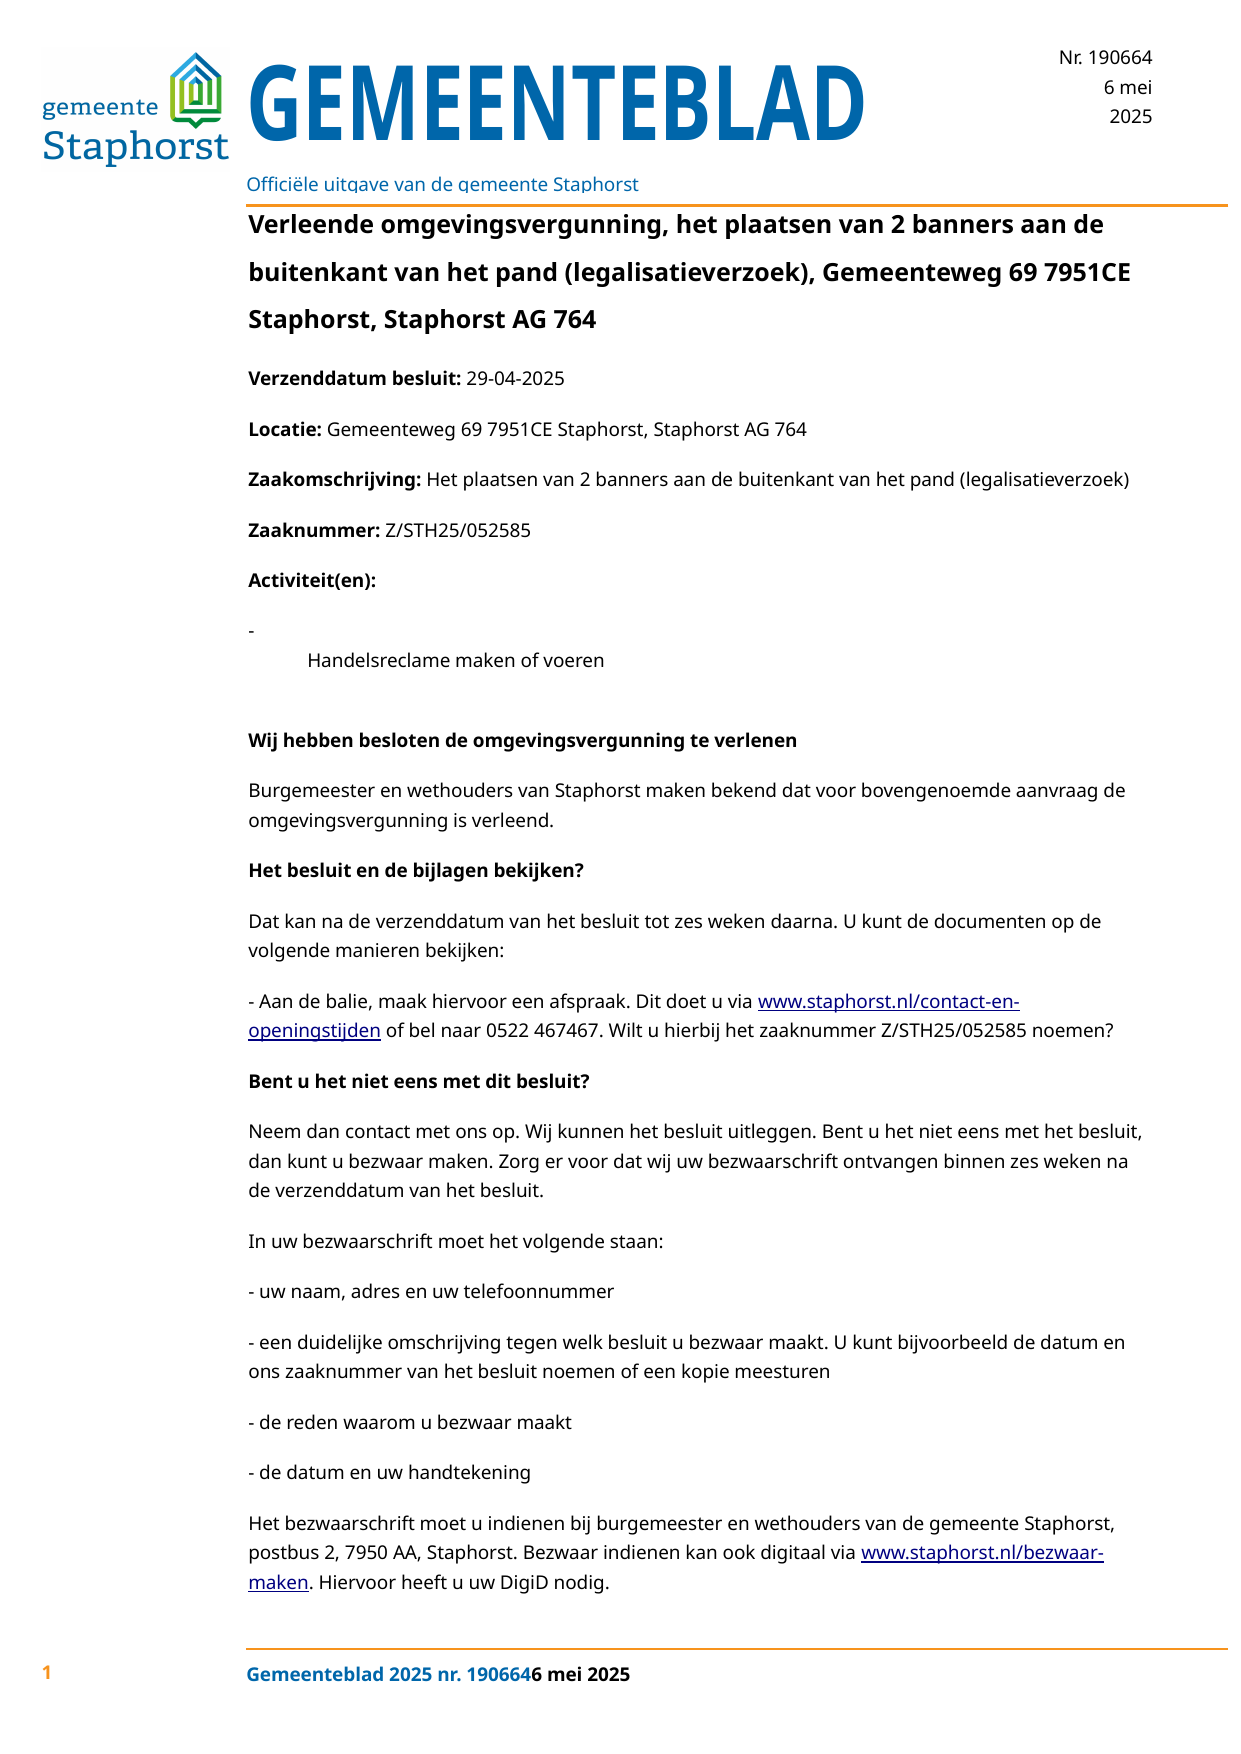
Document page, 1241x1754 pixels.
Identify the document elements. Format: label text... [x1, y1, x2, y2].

text - de datum en uw handtekening [248, 1459, 1152, 1485]
text Activiteit(en): [248, 567, 1152, 593]
list Handelsreclame maken of voeren [248, 647, 1152, 673]
text Wij hebben besloten de omgevingsvergunning te verlenen [248, 727, 1152, 753]
text - een duidelijke omschrijving tegen welk besluit u bezwaar maakt. U kunt bijvoorbeeld de datum en ons zaaknummer van het besluit noemen of een kopie meesturen [248, 1329, 1152, 1384]
text Locatie: Gemeenteweg 69 7951CE Staphorst, Staphorst AG 764 [248, 416, 1152, 442]
text Zaakomschrijving: Het plaatsen van 2 banners aan de buitenkant van het pand (legalisatieverzoek) [248, 466, 1152, 492]
text Neem dan contact met ons op. Wij kunnen het besluit uitleggen. Bent u het niet eens met het besluit, dan kunt u bezwaar maken. Zorg er voor dat wij uw bezwaarschrift ontvangen binnen zes weken na de verzenddatum van het besluit. [248, 1118, 1152, 1203]
picture [41, 47, 231, 172]
text Dat kan na de verzenddatum van het besluit tot zes weken daarna. U kunt de documenten op de volgende manieren bekijken: [248, 908, 1152, 963]
text Bent u het niet eens met dit besluit? [248, 1068, 1152, 1094]
text Zaaknummer: Z/STH25/052585 [248, 517, 1152, 542]
text - de reden waarom u bezwaar maakt [248, 1409, 1152, 1434]
text Het besluit en de bijlagen bekijken? [248, 858, 1152, 883]
text Het bezwaarschrift moet u indienen bij burgemeester en wethouders van de gemeente Staphorst, postbus 2, 7950 AA, Staphorst. Bezwaar indienen kan ook digitaal via www.staphorst.nl/bezwaar-maken. Hiervoor heeft u uw DigiD nodig. [248, 1510, 1152, 1594]
text In uw bezwaarschrift moet het volgende staan: [248, 1228, 1152, 1254]
text Burgemeester en wethouders van Staphorst maken bekend dat voor bovengenoemde aanvraag de omgevingsvergunning is verleend. [248, 778, 1152, 833]
text Verleende omgevingsvergunning, het plaatsen van 2 banners aan de buitenkant van het pand (legalisatieverzoek), Gemeenteweg 69 7951CE Staphorst, Staphorst AG 764 [248, 207, 1152, 336]
text - uw naam, adres en uw telefoonnummer [248, 1278, 1152, 1304]
text Verzenddatum besluit: 29-04-2025 [248, 366, 1152, 391]
text - Aan de balie, maak hiervoor een afspraak. Dit doet u via www.staphorst.nl/contact-en-openingstijden of bel naar 0522 467467. Wilt u hierbij het zaaknummer Z/STH25/052585 noemen? [248, 988, 1152, 1043]
